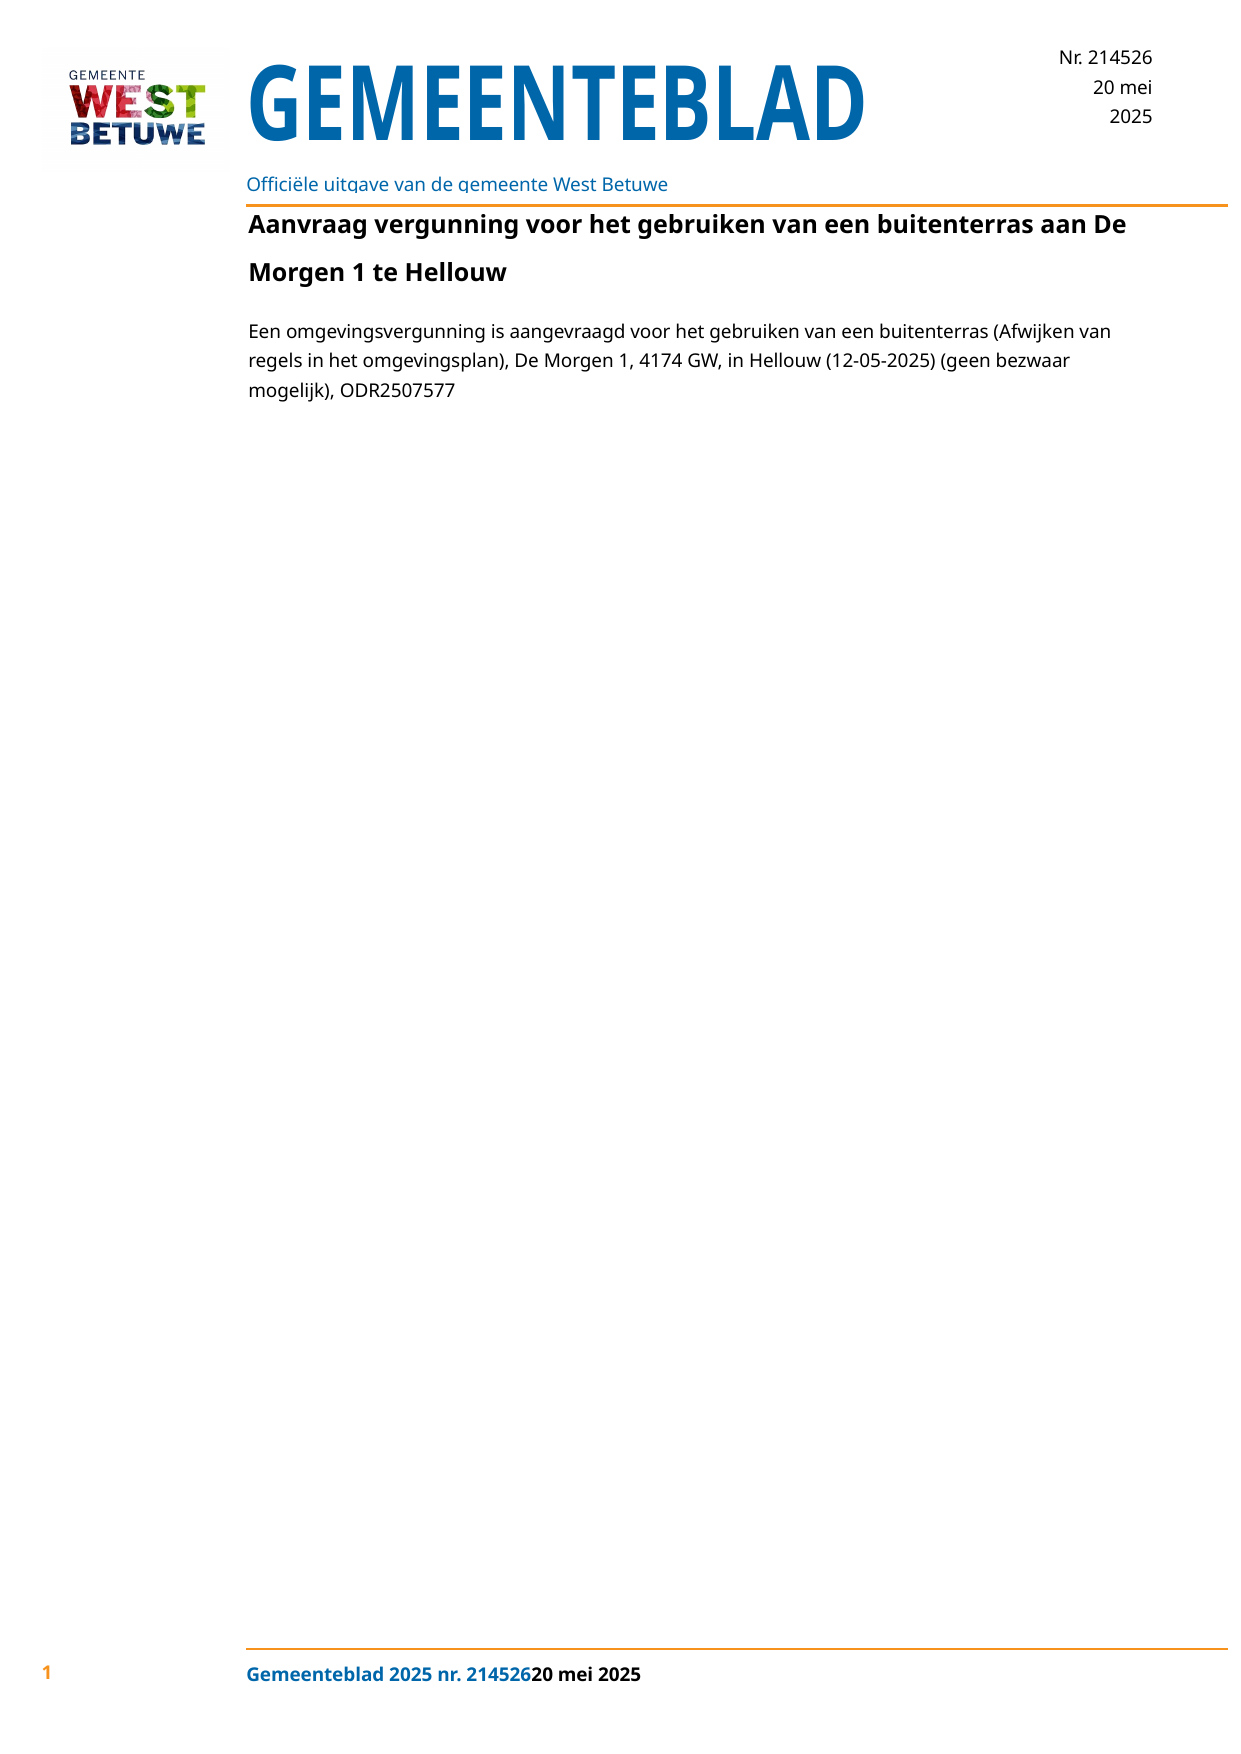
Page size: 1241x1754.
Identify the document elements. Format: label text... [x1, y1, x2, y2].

text Aanvraag vergunning voor het gebruiken van een buitenterras aan De Morgen 1 te Hellouw [248, 207, 1152, 288]
picture [41, 47, 231, 172]
text Een omgevingsvergunning is aangevraagd voor het gebruiken van een buitenterras (Afwijken van regels in het omgevingsplan), De Morgen 1, 4174 GW, in Hellouw (12-05-2025) (geen bezwaar mogelijk), ODR2507577 [248, 318, 1152, 403]
